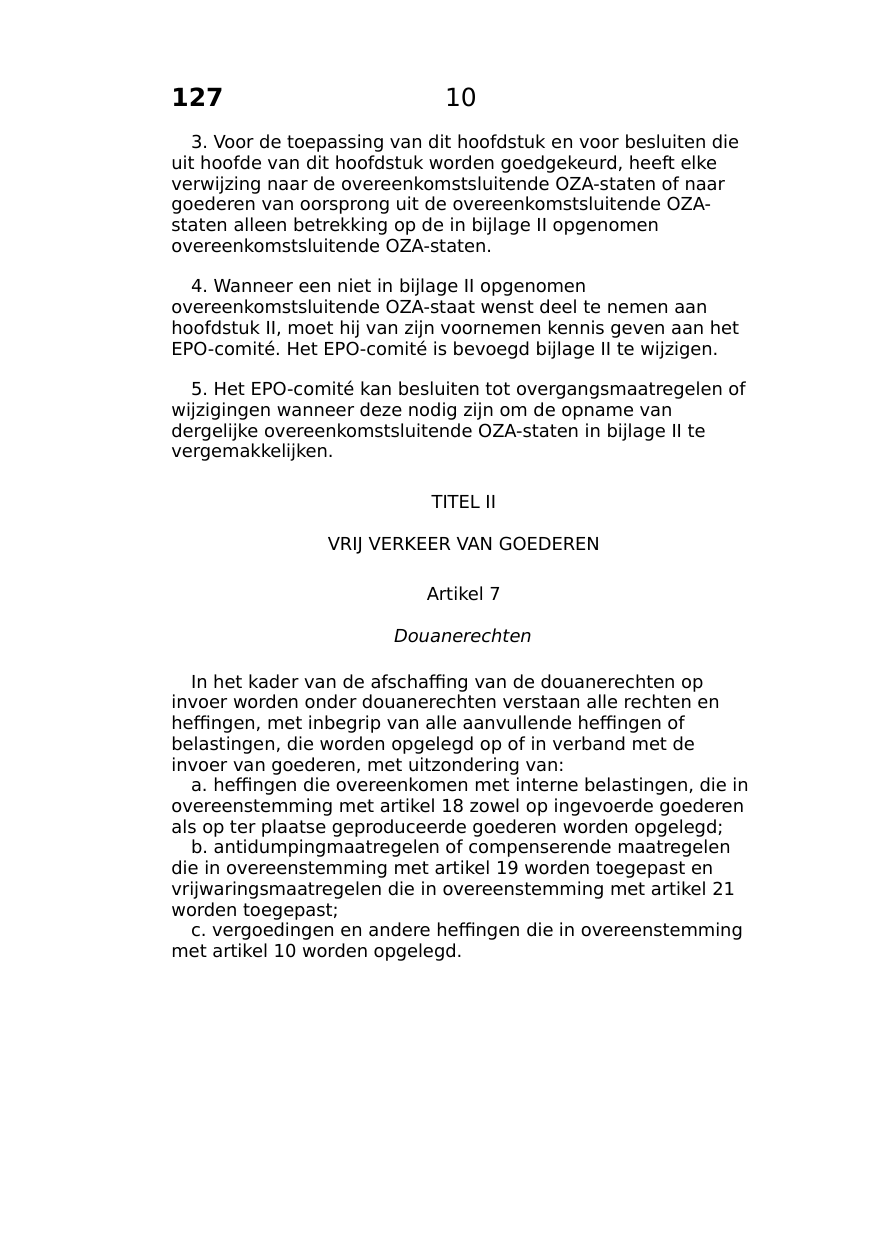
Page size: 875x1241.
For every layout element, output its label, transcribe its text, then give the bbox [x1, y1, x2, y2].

subtitle Artikel 7 Douanerechten [171, 584, 756, 646]
text c. vergoedingen en andere heffingen die in overeenstemming met artikel 10 worden opgelegd. [171, 920, 756, 962]
text 3. Voor de toepassing van dit hoofdstuk en voor besluiten die uit hoofde van dit hoofdstuk worden goedgekeurd, heeft elke verwijzing naar de overeenkomstsluitende OZA-staten of naar goederen van oorsprong uit de overeenkomstsluitende OZA-staten alleen betrekking op de in bijlage II opgenomen overeenkomstsluitende OZA-staten. [171, 132, 756, 256]
subtitle TITEL II VRIJ VERKEER VAN GOEDEREN [171, 492, 756, 554]
text a. heffingen die overeenkomen met interne belastingen, die in overeenstemming met artikel 18 zowel op ingevoerde goederen als op ter plaatse geproduceerde goederen worden opgelegd; [171, 775, 756, 837]
text 4. Wanneer een niet in bijlage II opgenomen overeenkomstsluitende OZA-staat wenst deel te nemen aan hoofdstuk II, moet hij van zijn voornemen kennis geven aan het EPO-comité. Het EPO-comité is bevoegd bijlage II te wijzigen. [171, 276, 756, 359]
text b. antidumpingmaatregelen of compenserende maatregelen die in overeenstemming met artikel 19 worden toegepast en vrijwaringsmaatregelen die in overeenstemming met artikel 21 worden toegepast; [171, 837, 756, 920]
text 5. Het EPO-comité kan besluiten tot overgangsmaatregelen of wijzigingen wanneer deze nodig zijn om de opname van dergelijke overeenkomstsluitende OZA-staten in bijlage II te vergemakkelijken. [171, 379, 756, 462]
text In het kader van de afschaffing van de douanerechten op invoer worden onder douanerechten verstaan alle rechten en heffingen, met inbegrip van alle aanvullende heffingen of belastingen, die worden opgelegd op of in verband met de invoer van goederen, met uitzondering van: [171, 671, 756, 775]
